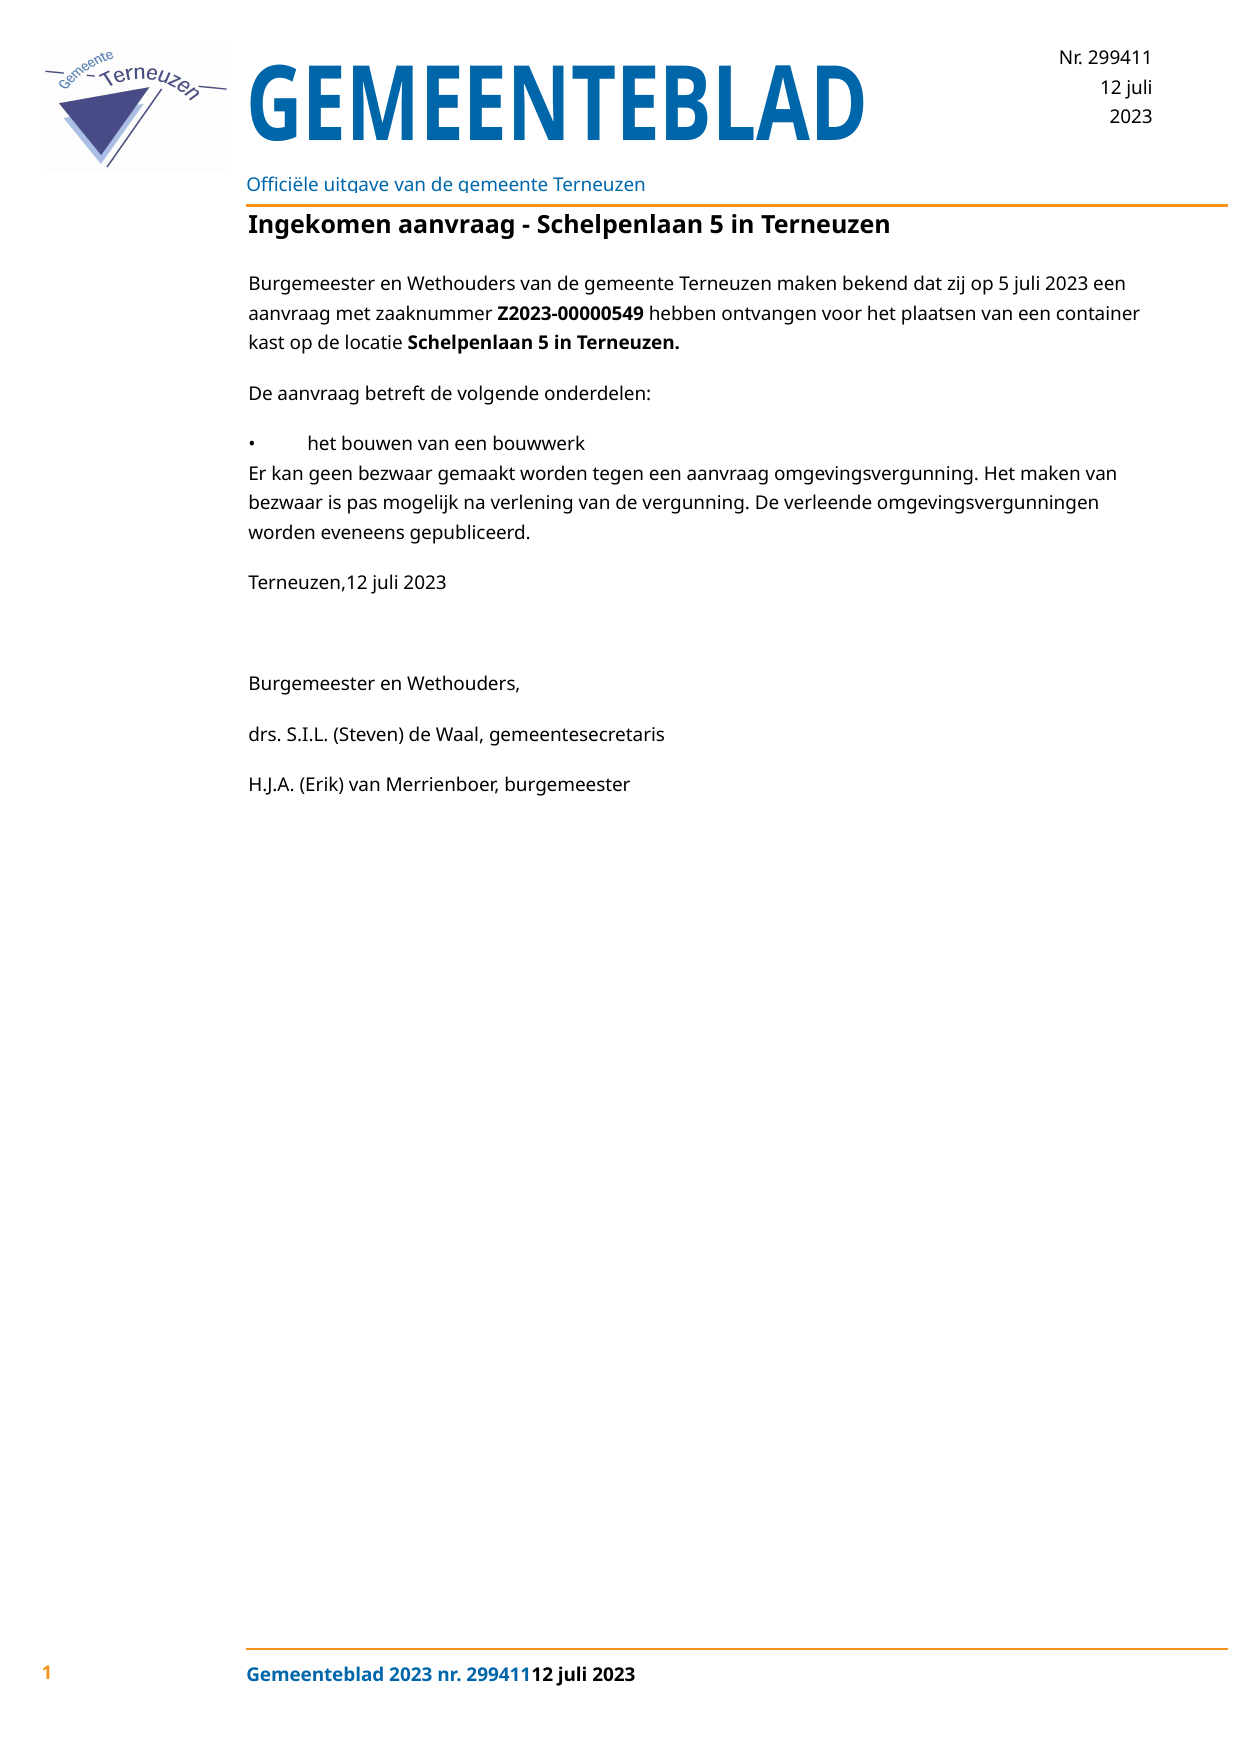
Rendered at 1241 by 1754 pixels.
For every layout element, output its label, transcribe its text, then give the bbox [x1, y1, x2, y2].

text De aanvraag betreft de volgende onderdelen: [248, 380, 1152, 406]
picture [41, 47, 231, 172]
list het bouwen van een bouwwerk [248, 430, 1152, 456]
text Burgemeester en Wethouders, [248, 670, 1152, 696]
text drs. S.I.L. (Steven) de Waal, gemeentesecretaris [248, 721, 1152, 746]
text Burgemeester en Wethouders van de gemeente Terneuzen maken bekend dat zij op 5 juli 2023 een aanvraag met zaaknummer Z2023-00000549 hebben ontvangen voor het plaatsen van een container kast op de locatie Schelpenlaan 5 in Terneuzen. [248, 270, 1152, 355]
text Er kan geen bezwaar gemaakt worden tegen een aanvraag omgevingsvergunning. Het maken van bezwaar is pas mogelijk na verlening van de vergunning. De verleende omgevingsvergunningen worden eveneens gepubliceerd. [248, 460, 1152, 545]
text Ingekomen aanvraag - Schelpenlaan 5 in Terneuzen [248, 207, 1152, 241]
text H.J.A. (Erik) van Merrienboer, burgemeester [248, 771, 1152, 797]
text Terneuzen,12 juli 2023 [248, 569, 1152, 595]
